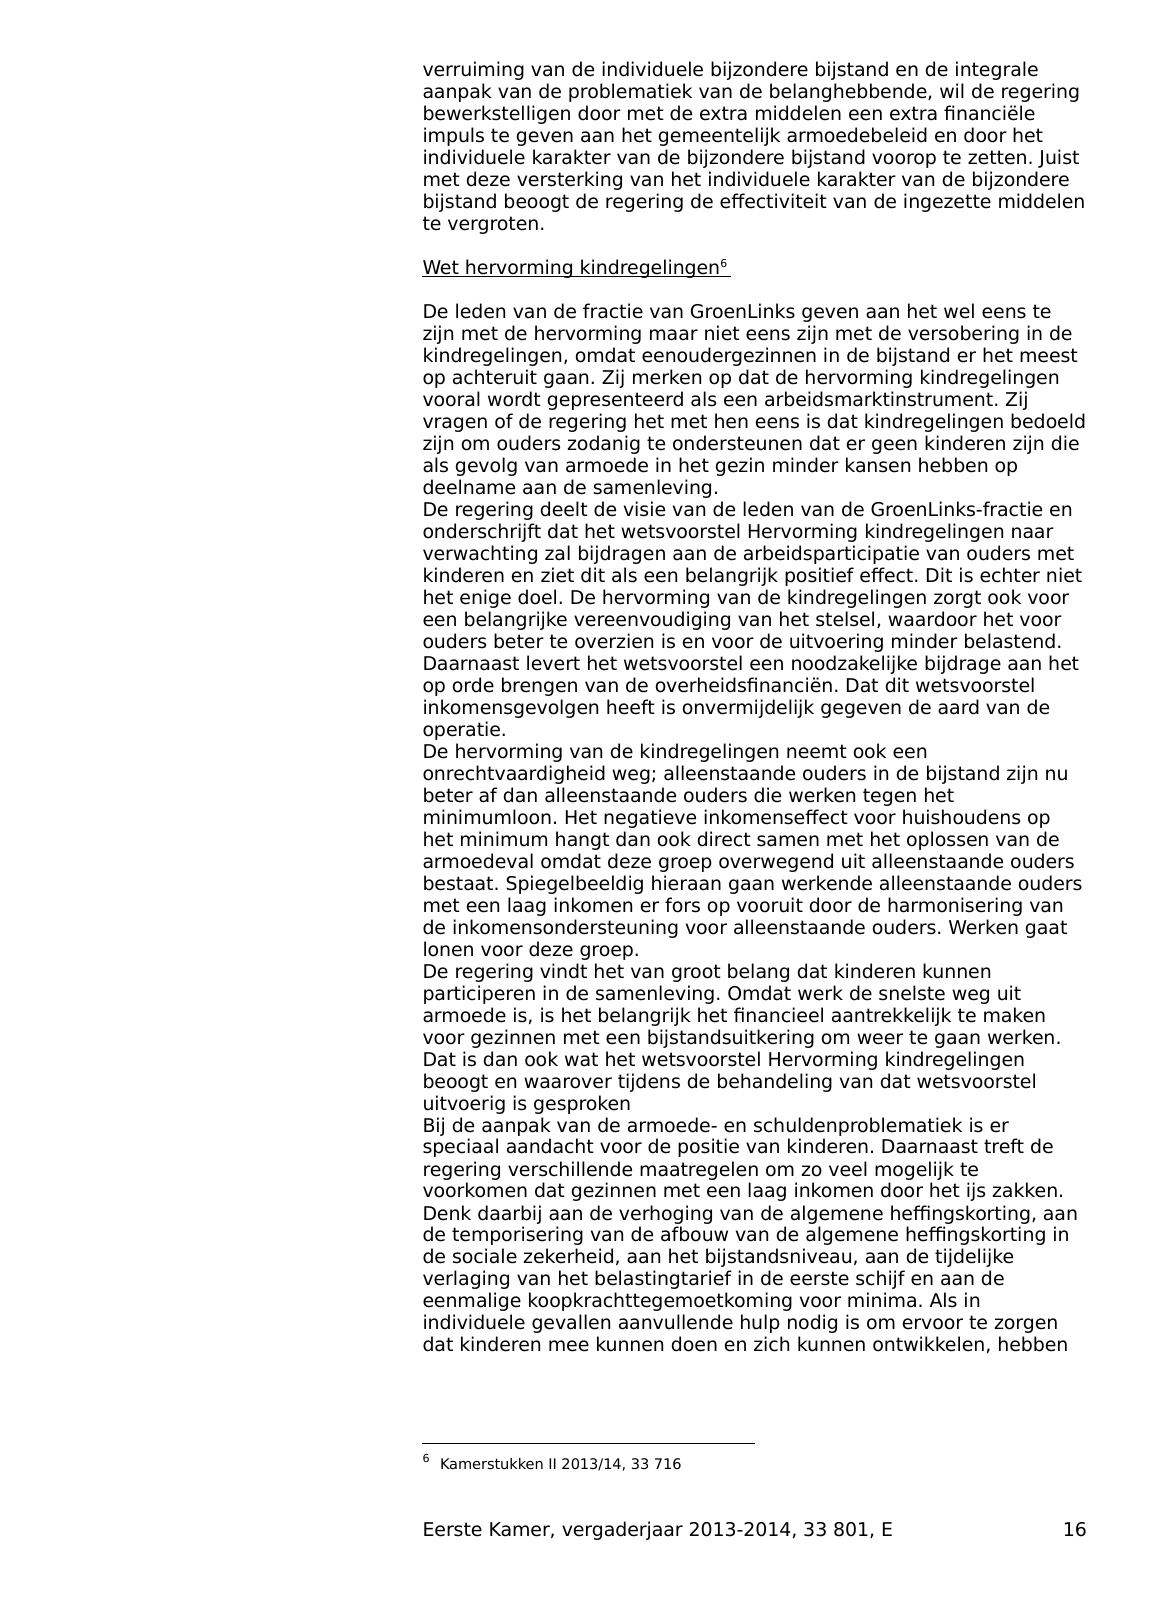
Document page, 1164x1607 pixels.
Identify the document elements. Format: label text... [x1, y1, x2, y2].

text Bij de aanpak van de armoede- en schuldenproblematiek is er speciaal aandacht voor de positie van kinderen. Daarnaast treft de regering verschillende maatregelen om zo veel mogelijk te voorkomen dat gezinnen met een laag inkomen door het ijs zakken. Denk daarbij aan de verhoging van de algemene heffingskorting, aan de temporisering van de afbouw van de algemene heffingskorting in de sociale zekerheid, aan het bijstandsniveau, aan de tijdelijke verlaging van het belastingtarief in de eerste schijf en aan de eenmalige koopkrachttegemoetkoming voor minima. Als in individuele gevallen aanvullende hulp nodig is om ervoor te zorgen dat kinderen mee kunnen doen en zich kunnen ontwikkelen, hebben [422, 1114, 1087, 1356]
text De regering vindt het van groot belang dat kinderen kunnen participeren in de samenleving. Omdat werk de snelste weg uit armoede is, is het belangrijk het financieel aantrekkelijk te maken voor gezinnen met een bijstandsuitkering om weer te gaan werken. Dat is dan ook wat het wetsvoorstel Hervorming kindregelingen beoogt en waarover tijdens de behandeling van dat wetsvoorstel uitvoerig is gesproken [422, 961, 1087, 1114]
text De regering deelt de visie van de leden van de GroenLinks-fractie en onderschrijft dat het wetsvoorstel Hervorming kindregelingen naar verwachting zal bijdragen aan de arbeidsparticipatie van ouders met kinderen en ziet dit als een belangrijk positief effect. Dit is echter niet het enige doel. De hervorming van de kindregelingen zorgt ook voor een belangrijke vereenvoudiging van het stelsel, waardoor het voor ouders beter te overzien is en voor de uitvoering minder belastend. Daarnaast levert het wetsvoorstel een noodzakelijke bijdrage aan het op orde brengen van de overheidsfinanciën. Dat dit wetsvoorstel inkomensgevolgen heeft is onvermijdelijk gegeven de aard van de operatie. [422, 499, 1087, 741]
text Kamerstukken II 2013/14, 33 716 [422, 1452, 1087, 1474]
subtitle Wet hervorming kindregelingen [422, 257, 1087, 279]
text verruiming van de individuele bijzondere bijstand en de integrale aanpak van de problematiek van de belanghebbende, wil de regering bewerkstelligen door met de extra middelen een extra financiële impuls te geven aan het gemeentelijk armoedebeleid en door het individuele karakter van de bijzondere bijstand voorop te zetten. Juist met deze versterking van het individuele karakter van de bijzondere bijstand beoogt de regering de effectiviteit van de ingezette middelen te vergroten. [422, 59, 1087, 235]
text De hervorming van de kindregelingen neemt ook een onrechtvaardigheid weg; alleenstaande ouders in de bijstand zijn nu beter af dan alleenstaande ouders die werken tegen het minimumloon. Het negatieve inkomenseffect voor huishoudens op het minimum hangt dan ook direct samen met het oplossen van de armoedeval omdat deze groep overwegend uit alleenstaande ouders bestaat. Spiegelbeeldig hieraan gaan werkende alleenstaande ouders met een laag inkomen er fors op vooruit door de harmonisering van de inkomensondersteuning voor alleenstaande ouders. Werken gaat lonen voor deze groep. [422, 741, 1087, 961]
text De leden van de fractie van GroenLinks geven aan het wel eens te zijn met de hervorming maar niet eens zijn met de versobering in de kindregelingen, omdat eenoudergezinnen in de bijstand er het meest op achteruit gaan. Zij merken op dat de hervorming kindregelingen vooral wordt gepresenteerd als een arbeidsmarktinstrument. Zij vragen of de regering het met hen eens is dat kindregelingen bedoeld zijn om ouders zodanig te ondersteunen dat er geen kinderen zijn die als gevolg van armoede in het gezin minder kansen hebben op deelname aan de samenleving. [422, 301, 1087, 499]
